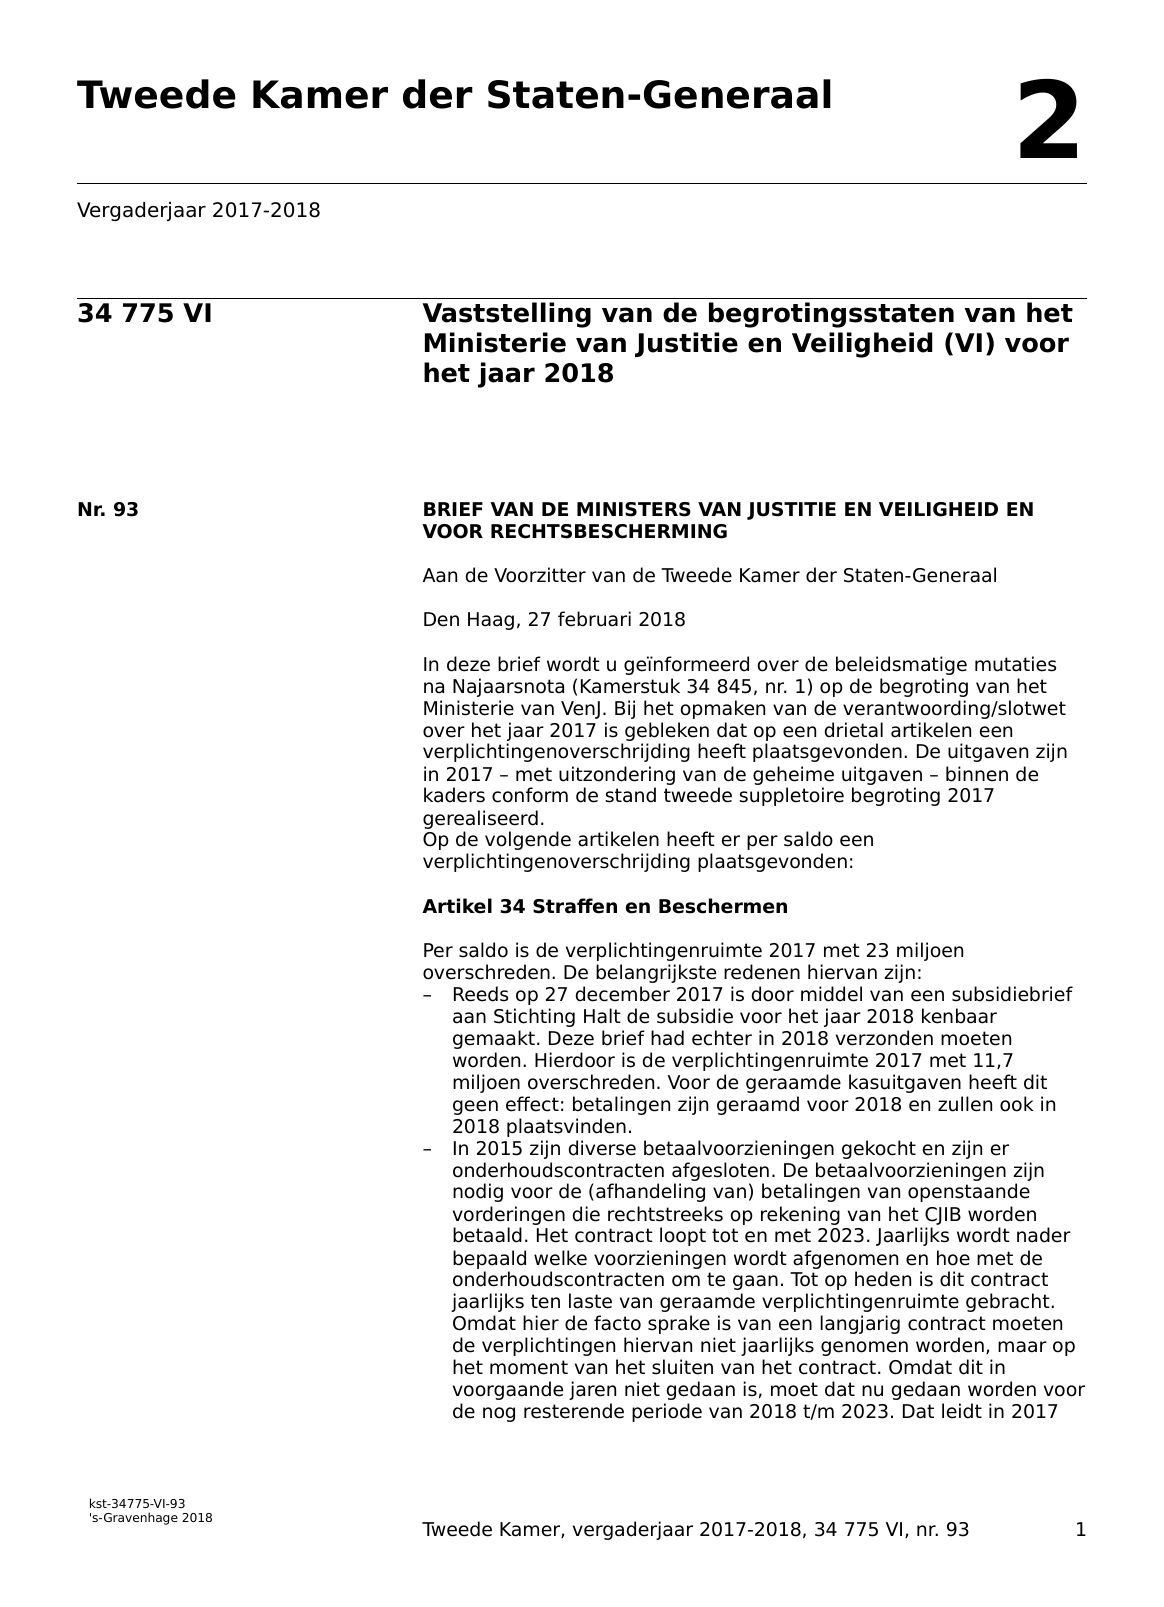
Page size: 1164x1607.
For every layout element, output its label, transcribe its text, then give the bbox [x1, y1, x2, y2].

text Den Haag, 27 februari 2018 [422, 609, 1087, 631]
table_header 2 [886, 59, 1087, 183]
table_header Tweede Kamer der Staten-Generaal [77, 59, 886, 183]
subtitle 34 775 VI Vaststelling van de begrotingsstaten van het Ministerie van Justitie en Veiligheid (VI) voor het jaar 2018 [77, 299, 1087, 388]
text – In 2015 zijn diverse betaalvoorzieningen gekocht en zijn er onderhoudscontracten afgesloten. De betaalvoorzieningen zijn nodig voor de (afhandeling van) betalingen van openstaande vorderingen die rechtstreeks op rekening van het CJIB worden betaald. Het contract loopt tot en met 2023. Jaarlijks wordt nader bepaald welke voorzieningen wordt afgenomen en hoe met de onderhoudscontracten om te gaan. Tot op heden is dit contract jaarlijks ten laste van geraamde verplichtingenruimte gebracht. Omdat hier de facto sprake is van een langjarig contract moeten de verplichtingen hiervan niet jaarlijks genomen worden, maar op het moment van het sluiten van het contract. Omdat dit in voorgaande jaren niet gedaan is, moet dat nu gedaan worden voor de nog resterende periode van 2018 t/m 2023. Dat leidt in 2017 [422, 1137, 1087, 1423]
subtitle Artikel 34 Straffen en Beschermen [422, 896, 1087, 917]
text In deze brief wordt u geïnformeerd over de beleidsmatige mutaties na Najaarsnota (Kamerstuk 34 845, nr. 1) op de begroting van het Ministerie van VenJ. Bij het opmaken van de verantwoording/slotwet over het jaar 2017 is gebleken dat op een drietal artikelen een verplichtingenoverschrijding heeft plaatsgevonden. De uitgaven zijn in 2017 – met uitzondering van de geheime uitgaven – binnen de kaders conform de stand tweede suppletoire begroting 2017 gerealiseerd. [422, 653, 1087, 829]
table_cell Vergaderjaar 2017-2018 [77, 184, 1087, 298]
subtitle Nr. 93 BRIEF VAN DE MINISTERS VAN JUSTITIE EN VEILIGHEID EN VOOR RECHTSBESCHERMING [77, 499, 1087, 543]
text Op de volgende artikelen heeft er per saldo een verplichtingenoverschrijding plaatsgevonden: [422, 829, 1087, 873]
text kst-34775-VI-93 [88, 1497, 323, 1511]
text – Reeds op 27 december 2017 is door middel van een subsidiebrief aan Stichting Halt de subsidie voor het jaar 2018 kenbaar gemaakt. Deze brief had echter in 2018 verzonden moeten worden. Hierdoor is de verplichtingenruimte 2017 met 11,7 miljoen overschreden. Voor de geraamde kasuitgaven heeft dit geen effect: betalingen zijn geraamd voor 2018 en zullen ook in 2018 plaatsvinden. [422, 984, 1087, 1137]
text 's-Gravenhage 2018 [88, 1511, 323, 1525]
text Aan de Voorzitter van de Tweede Kamer der Staten-Generaal [422, 565, 1087, 587]
text Per saldo is de verplichtingenruimte 2017 met 23 miljoen overschreden. De belangrijkste redenen hiervan zijn: [422, 940, 1087, 984]
